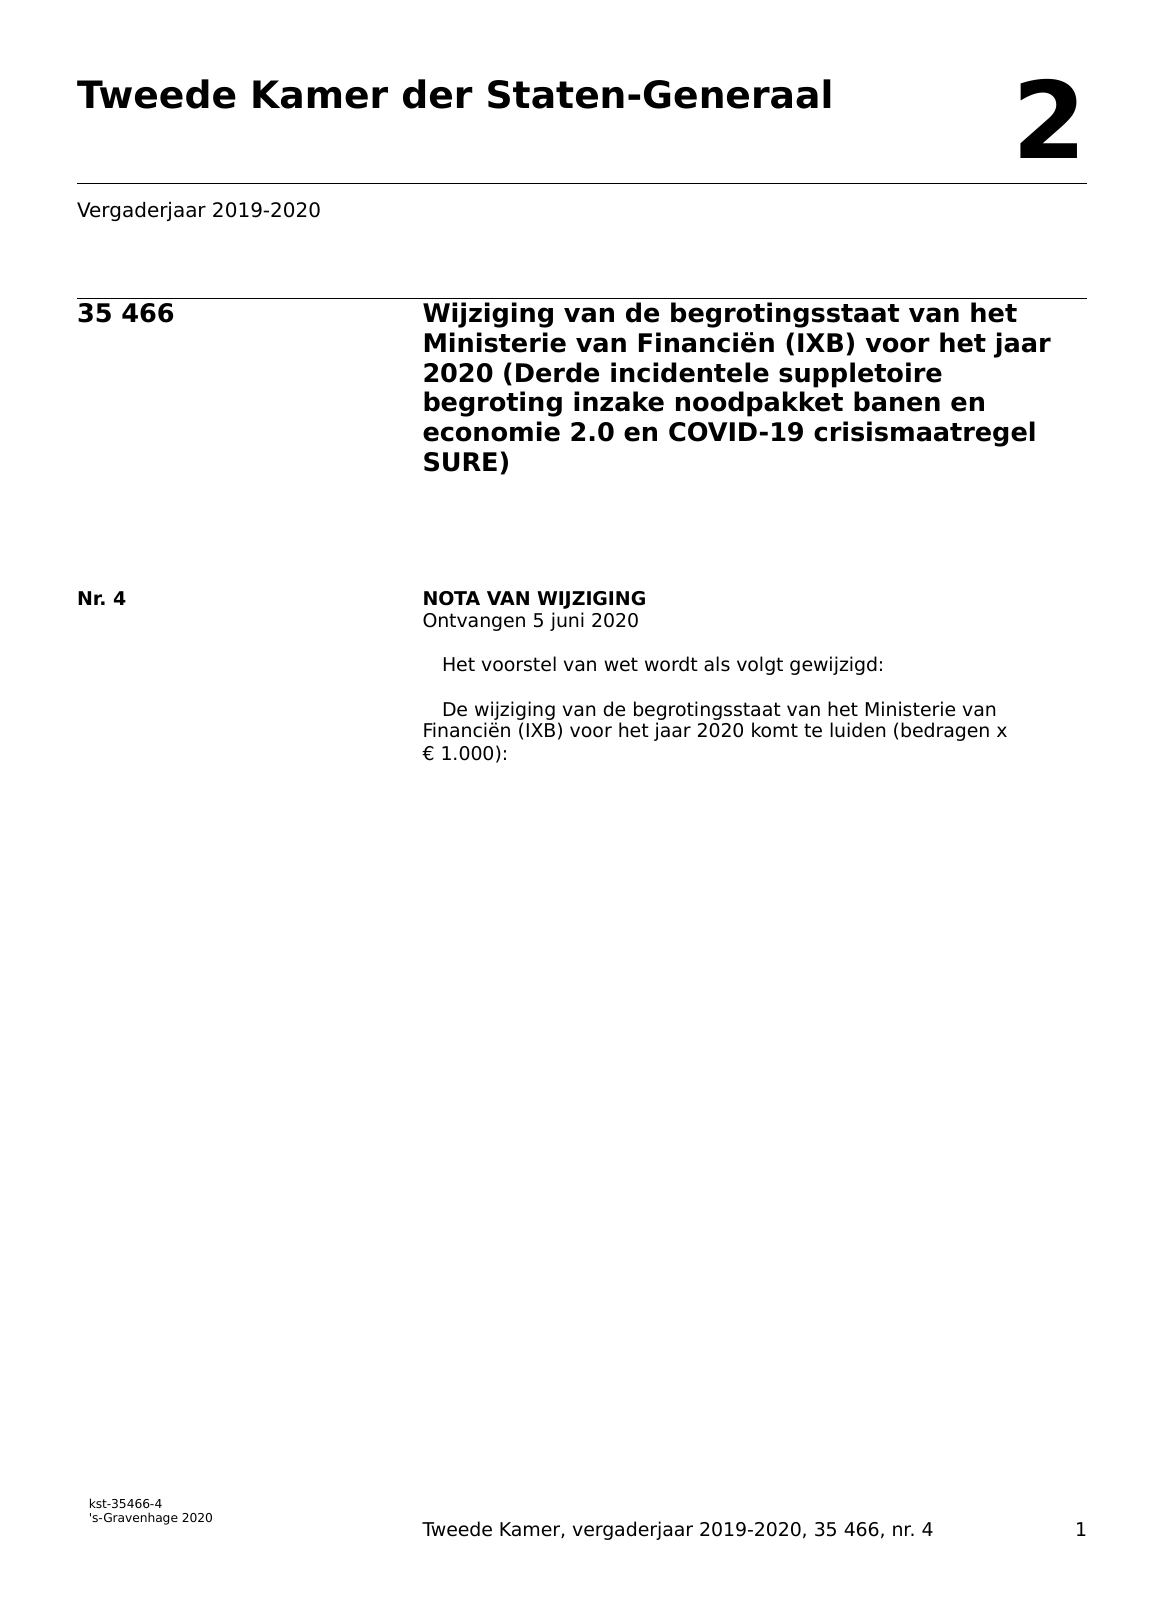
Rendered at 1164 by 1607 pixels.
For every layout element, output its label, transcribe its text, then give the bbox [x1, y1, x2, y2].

text Ontvangen 5 juni 2020 [422, 610, 1087, 632]
table_cell Vergaderjaar 2019-2020 [77, 184, 1087, 298]
text Het voorstel van wet wordt als volgt gewijzigd: [422, 654, 1087, 676]
table_header Tweede Kamer der Staten-Generaal [77, 59, 886, 183]
text 's-Gravenhage 2020 [88, 1511, 323, 1525]
text kst-35466-4 [88, 1497, 323, 1511]
subtitle 35 466 Wijziging van de begrotingsstaat van het Ministerie van Financiën (IXB) voor het jaar 2020 (Derde incidentele suppletoire begroting inzake noodpakket banen en economie 2.0 en COVID-19 crisismaatregel SURE) [77, 299, 1087, 477]
table_header 2 [886, 59, 1087, 183]
subtitle Nr. 4 NOTA VAN WIJZIGING [77, 588, 1087, 610]
text De wijziging van de begrotingsstaat van het Ministerie van Financiën (IXB) voor het jaar 2020 komt te luiden (bedragen x € 1.000): [422, 698, 1087, 764]
